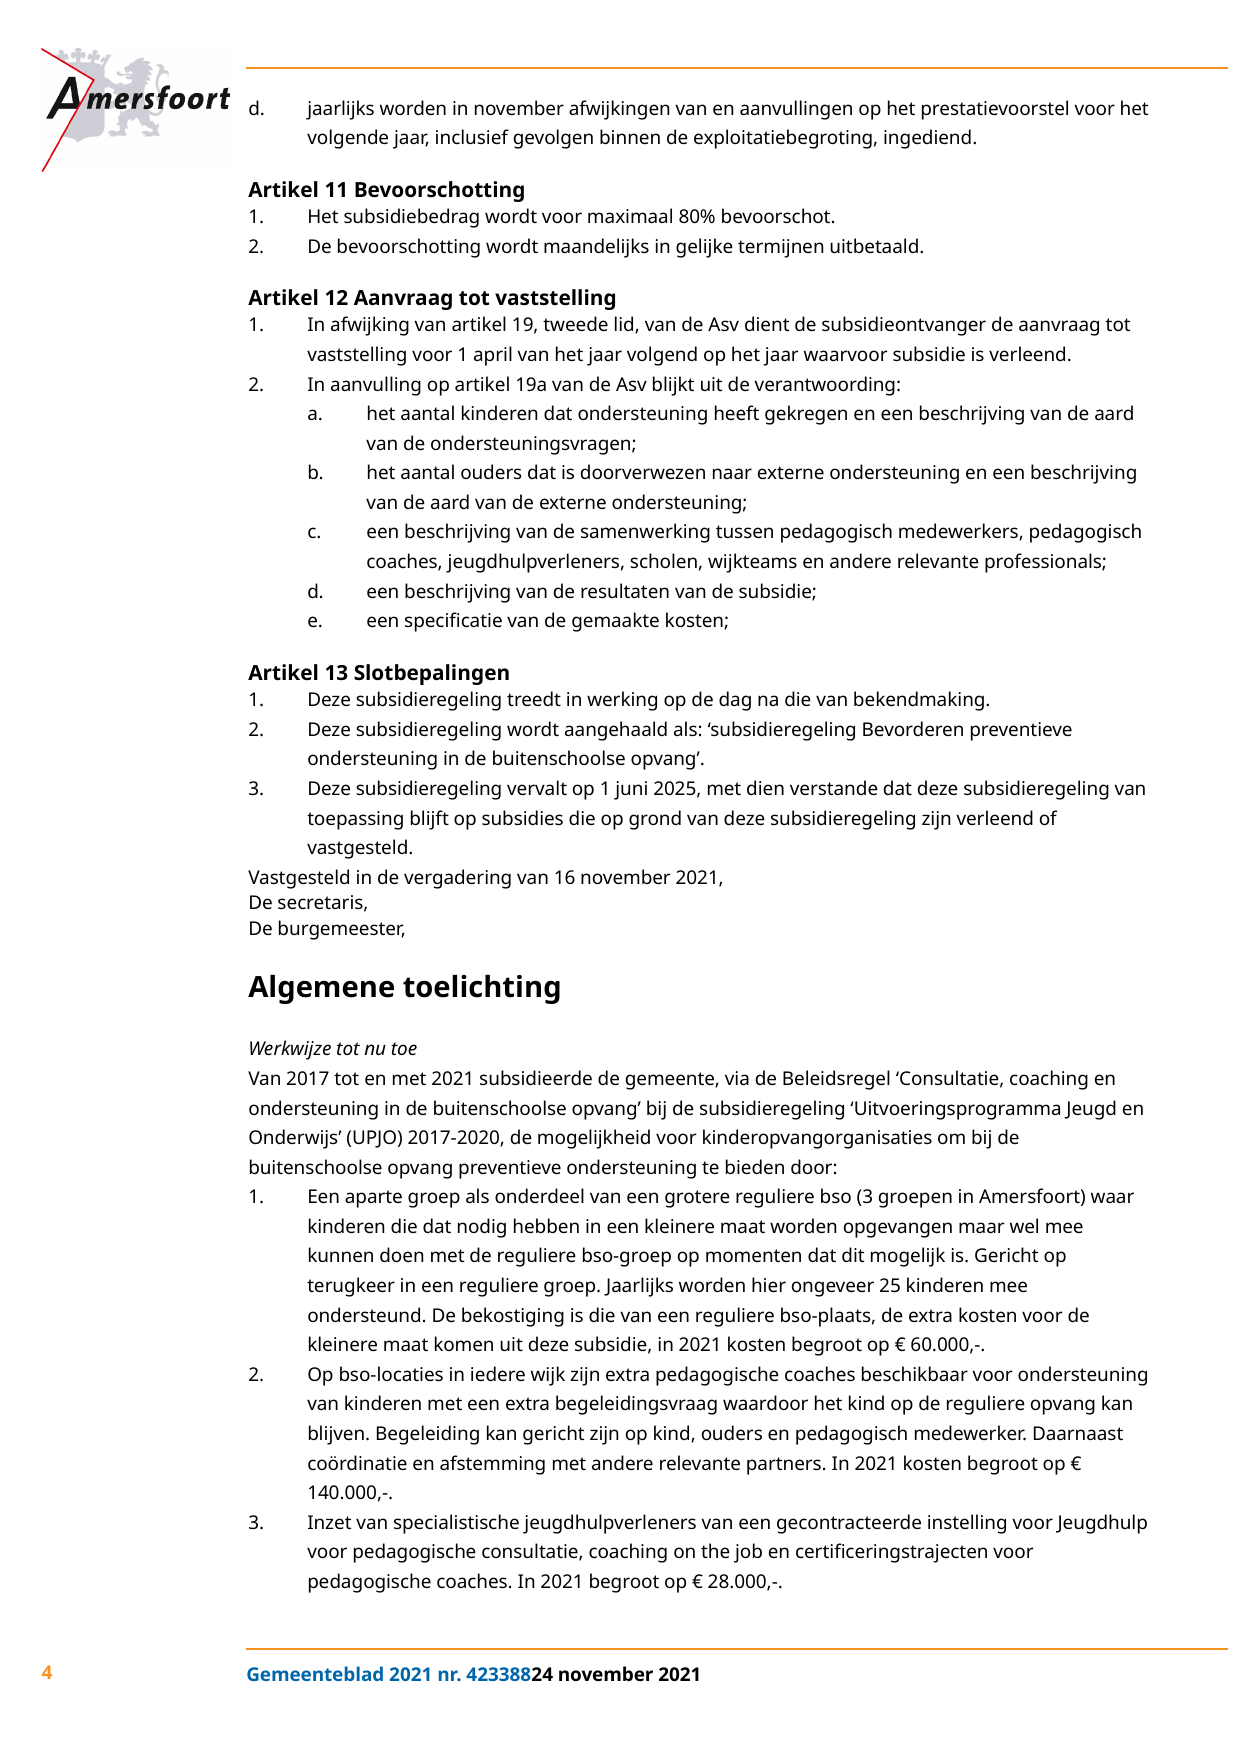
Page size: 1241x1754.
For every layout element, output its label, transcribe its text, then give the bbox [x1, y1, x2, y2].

text Artikel 13 Slotbepalingen [248, 658, 1152, 686]
text Werkwijze tot nu toe [248, 1036, 1152, 1061]
text Van 2017 tot en met 2021 subsidieerde de gemeente, via de Beleidsregel ‘Consultatie, coaching en ondersteuning in de buitenschoolse opvang’ bij de subsidieregeling ‘Uitvoeringsprogramma Jeugd en Onderwijs’ (UPJO) 2017-2020, de mogelijkheid voor kinderopvangorganisaties om bij de buitenschoolse opvang preventieve ondersteuning te bieden door: [248, 1065, 1152, 1180]
list In afwijking van artikel 19, tweede lid, van de Asv dient de subsidieontvanger de aanvraag tot vaststelling voor 1 april van het jaar volgend op het jaar waarvoor subsidie is verleend. [248, 312, 1152, 367]
list Deze subsidieregeling vervalt op 1 juni 2025, met dien verstande dat deze subsidieregeling van toepassing blijft op subsidies die op grond van deze subsidieregeling zijn verleend of vastgesteld. [248, 775, 1152, 860]
text Artikel 12 Aanvraag tot vaststelling [248, 283, 1152, 312]
list een beschrijving van de resultaten van de subsidie; [307, 578, 1152, 604]
text Algemene toelichting [248, 967, 1152, 1006]
text De secretaris, [248, 889, 1152, 915]
list Inzet van specialistische jeugdhulpverleners van een gecontracteerde instelling voor Jeugdhulp voor pedagogische consultatie, coaching on the job en certificeringstrajecten voor pedagogische coaches. In 2021 begroot op € 28.000,-. [248, 1509, 1152, 1594]
list jaarlijks worden in november afwijkingen van en aanvullingen op het prestatievoorstel voor het volgende jaar, inclusief gevolgen binnen de exploitatiebegroting, ingediend. [248, 95, 1152, 150]
text Artikel 11 Bevoorschotting [248, 175, 1152, 203]
list Het subsidiebedrag wordt voor maximaal 80% bevoorschot. [248, 203, 1152, 229]
list Een aparte groep als onderdeel van een grotere reguliere bso (3 groepen in Amersfoort) waar kinderen die dat nodig hebben in een kleinere maat worden opgevangen maar wel mee kunnen doen met de reguliere bso-groep op momenten dat dit mogelijk is. Gericht op terugkeer in een reguliere groep. Jaarlijks worden hier ongeveer 25 kinderen mee ondersteund. De bekostiging is die van een reguliere bso-plaats, de extra kosten voor de kleinere maat komen uit deze subsidie, in 2021 kosten begroot op € 60.000,-. [248, 1183, 1152, 1357]
list het aantal kinderen dat ondersteuning heeft gekregen en een beschrijving van de aard van de ondersteuningsvragen; [307, 400, 1152, 456]
list De bevoorschotting wordt maandelijks in gelijke termijnen uitbetaald. [248, 233, 1152, 258]
list In aanvulling op artikel 19a van de Asv blijkt uit de verantwoording: [248, 371, 1152, 397]
text Vastgesteld in de vergadering van 16 november 2021, [248, 864, 1152, 889]
list Op bso-locaties in iedere wijk zijn extra pedagogische coaches beschikbaar voor ondersteuning van kinderen met een extra begeleidingsvraag waardoor het kind op de reguliere opvang kan blijven. Begeleiding kan gericht zijn op kind, ouders en pedagogisch medewerker. Daarnaast coördinatie en afstemming met andere relevante partners. In 2021 kosten begroot op € 140.000,-. [248, 1361, 1152, 1505]
list een specificatie van de gemaakte kosten; [307, 607, 1152, 633]
list Deze subsidieregeling treedt in werking op de dag na die van bekendmaking. [248, 686, 1152, 712]
picture [41, 47, 231, 172]
text De burgemeester, [248, 915, 1152, 941]
list Deze subsidieregeling wordt aangehaald als: ‘subsidieregeling Bevorderen preventieve ondersteuning in de buitenschoolse opvang’. [248, 716, 1152, 771]
list een beschrijving van de samenwerking tussen pedagogisch medewerkers, pedagogisch coaches, jeugdhulpverleners, scholen, wijkteams en andere relevante professionals; [307, 519, 1152, 574]
list het aantal ouders dat is doorverwezen naar externe ondersteuning en een beschrijving van de aard van de externe ondersteuning; [307, 459, 1152, 515]
